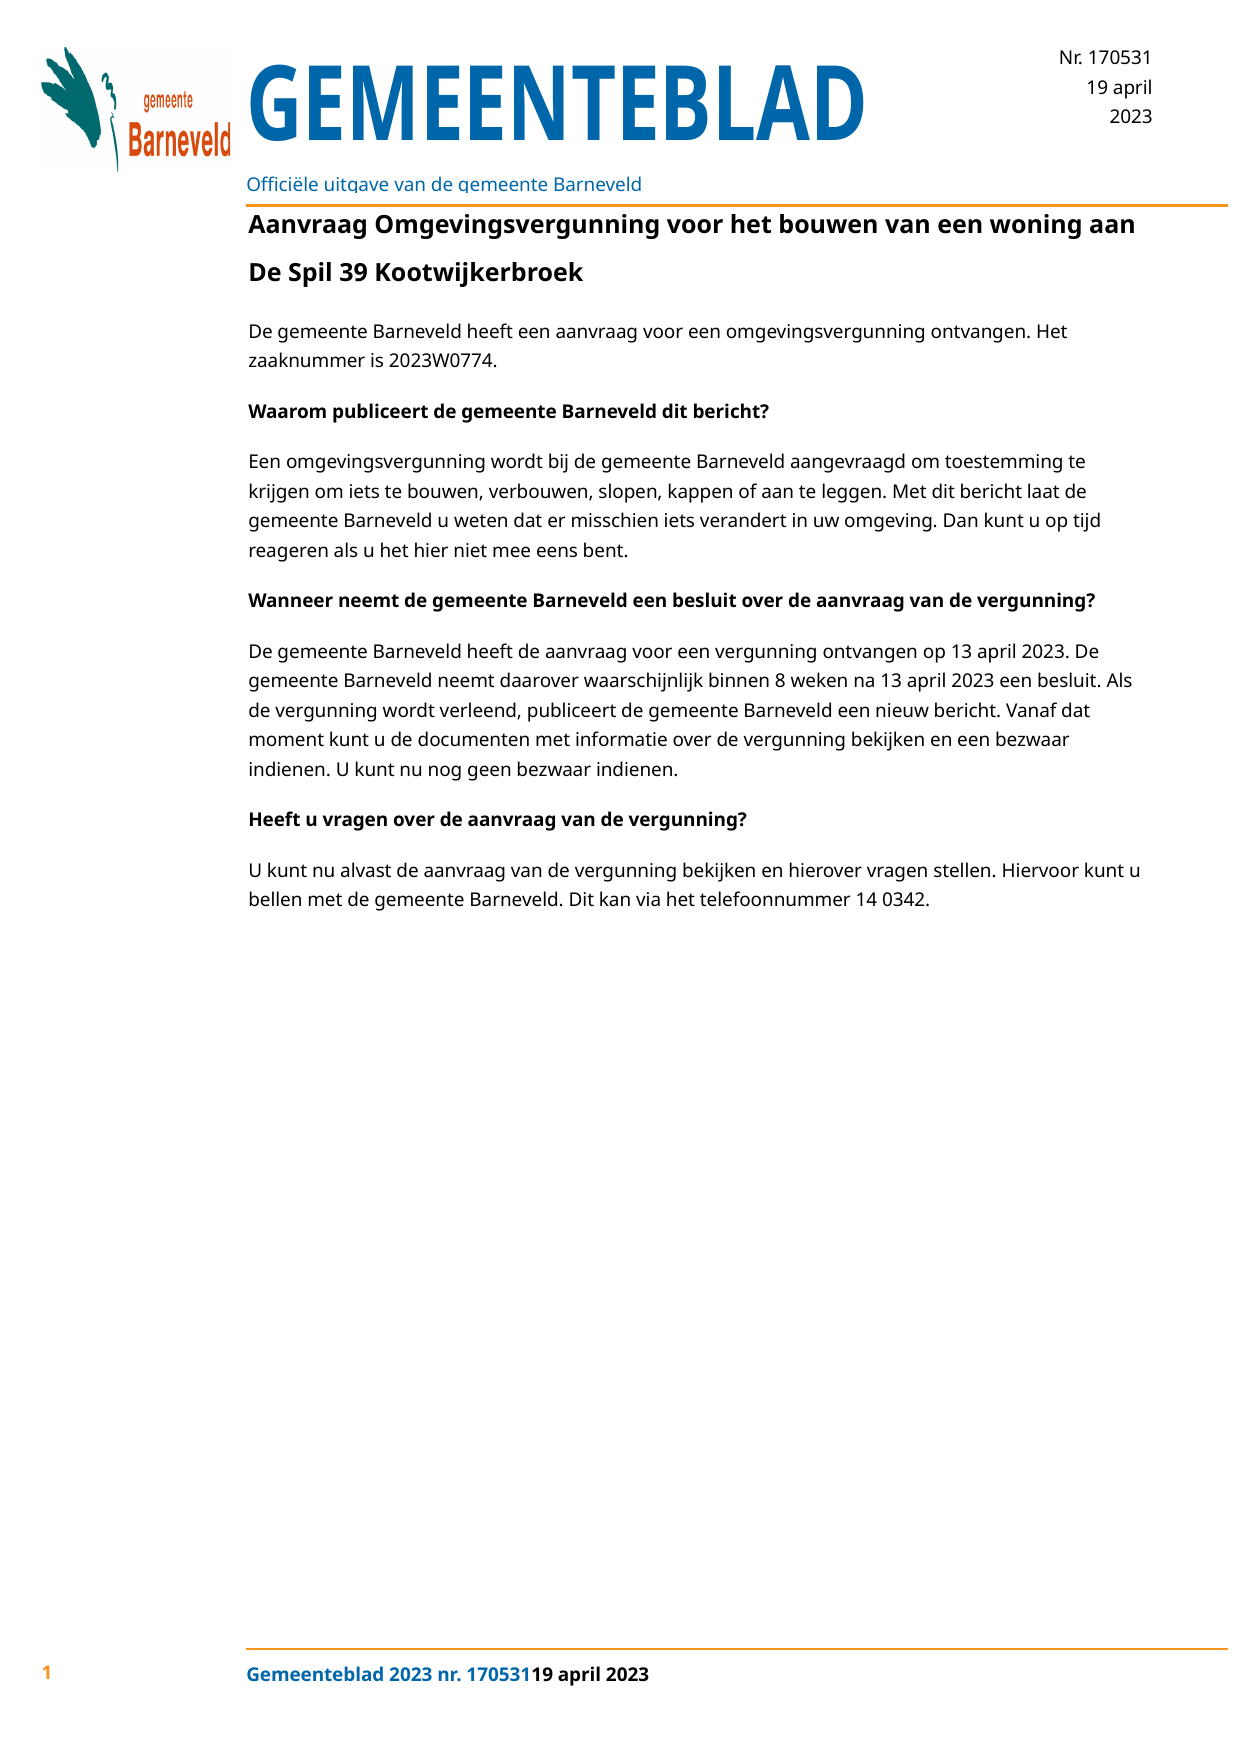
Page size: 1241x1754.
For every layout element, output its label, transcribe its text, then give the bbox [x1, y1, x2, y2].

text Wanneer neemt de gemeente Barneveld een besluit over de aanvraag van de vergunning? [248, 587, 1152, 613]
text U kunt nu alvast de aanvraag van de vergunning bekijken en hierover vragen stellen. Hiervoor kunt u bellen met de gemeente Barneveld. Dit kan via het telefoonnummer 14 0342. [248, 857, 1152, 912]
text De gemeente Barneveld heeft een aanvraag voor een omgevingsvergunning ontvangen. Het zaaknummer is 2023W0774. [248, 318, 1152, 373]
text Een omgevingsvergunning wordt bij de gemeente Barneveld aangevraagd om toestemming te krijgen om iets te bouwen, verbouwen, slopen, kappen of aan te leggen. Met dit bericht laat de gemeente Barneveld u weten dat er misschien iets verandert in uw omgeving. Dan kunt u op tijd reageren als u het hier niet mee eens bent. [248, 448, 1152, 563]
text Waarom publiceert de gemeente Barneveld dit bericht? [248, 398, 1152, 424]
text Aanvraag Omgevingsvergunning voor het bouwen van een woning aan De Spil 39 Kootwijkerbroek [248, 207, 1152, 288]
text Heeft u vragen over de aanvraag van de vergunning? [248, 807, 1152, 832]
text De gemeente Barneveld heeft de aanvraag voor een vergunning ontvangen op 13 april 2023. De gemeente Barneveld neemt daarover waarschijnlijk binnen 8 weken na 13 april 2023 een besluit. Als de vergunning wordt verleend, publiceert de gemeente Barneveld een nieuw bericht. Vanaf dat moment kunt u de documenten met informatie over de vergunning bekijken en een bezwaar indienen. U kunt nu nog geen bezwaar indienen. [248, 638, 1152, 782]
picture [41, 47, 231, 172]
